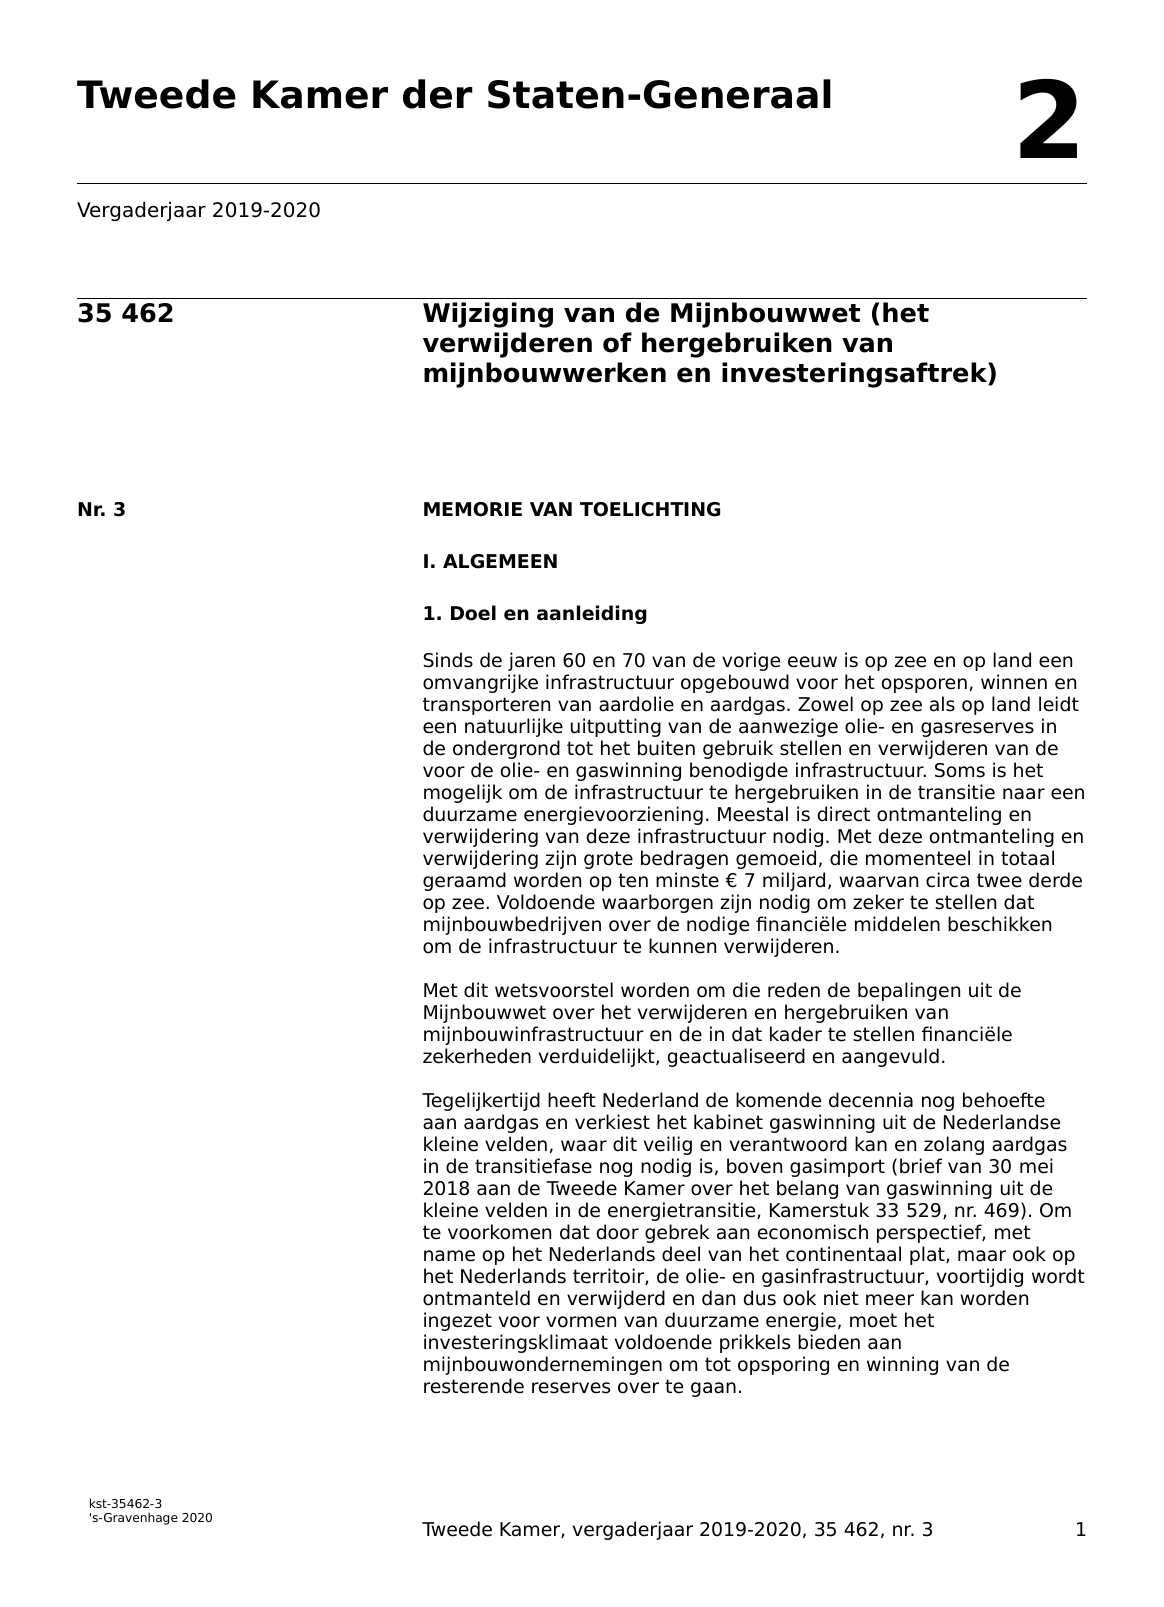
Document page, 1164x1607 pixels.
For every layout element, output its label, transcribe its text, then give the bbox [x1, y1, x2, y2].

text 's-Gravenhage 2020 [88, 1511, 323, 1525]
text kst-35462-3 [88, 1497, 323, 1511]
text Met dit wetsvoorstel worden om die reden de bepalingen uit de Mijnbouwwet over het verwijderen en hergebruiken van mijnbouwinfrastructuur en de in dat kader te stellen financiële zekerheden verduidelijkt, geactualiseerd en aangevuld. [422, 980, 1087, 1068]
subtitle I. ALGEMEEN [422, 551, 1087, 573]
subtitle 1. Doel en aanleiding [422, 603, 1087, 625]
table_header 2 [886, 59, 1087, 183]
table_cell Vergaderjaar 2019-2020 [77, 184, 1087, 298]
text Sinds de jaren 60 en 70 van de vorige eeuw is op zee en op land een omvangrijke infrastructuur opgebouwd voor het opsporen, winnen en transporteren van aardolie en aardgas. Zowel op zee als op land leidt een natuurlijke uitputting van de aanwezige olie- en gasreserves in de ondergrond tot het buiten gebruik stellen en verwijderen van de voor de olie- en gaswinning benodigde infrastructuur. Soms is het mogelijk om de infrastructuur te hergebruiken in de transitie naar een duurzame energievoorziening. Meestal is direct ontmanteling en verwijdering van deze infrastructuur nodig. Met deze ontmanteling en verwijdering zijn grote bedragen gemoeid, die momenteel in totaal geraamd worden op ten minste € 7 miljard, waarvan circa twee derde op zee. Voldoende waarborgen zijn nodig om zeker te stellen dat mijnbouwbedrijven over de nodige financiële middelen beschikken om de infrastructuur te kunnen verwijderen. [422, 650, 1087, 958]
subtitle Nr. 3 MEMORIE VAN TOELICHTING [77, 499, 1087, 521]
table_header Tweede Kamer der Staten-Generaal [77, 59, 886, 183]
text Tegelijkertijd heeft Nederland de komende decennia nog behoefte aan aardgas en verkiest het kabinet gaswinning uit de Nederlandse kleine velden, waar dit veilig en verantwoord kan en zolang aardgas in de transitiefase nog nodig is, boven gasimport (brief van 30 mei 2018 aan de Tweede Kamer over het belang van gaswinning uit de kleine velden in de energietransitie, Kamerstuk 33 529, nr. 469). Om te voorkomen dat door gebrek aan economisch perspectief, met name op het Nederlands deel van het continentaal plat, maar ook op het Nederlands territoir, de olie- en gasinfrastructuur, voortijdig wordt ontmanteld en verwijderd en dan dus ook niet meer kan worden ingezet voor vormen van duurzame energie, moet het investeringsklimaat voldoende prikkels bieden aan mijnbouwondernemingen om tot opsporing en winning van de resterende reserves over te gaan. [422, 1090, 1087, 1398]
subtitle 35 462 Wijziging van de Mijnbouwwet (het verwijderen of hergebruiken van mijnbouwwerken en investeringsaftrek) [77, 299, 1087, 388]
